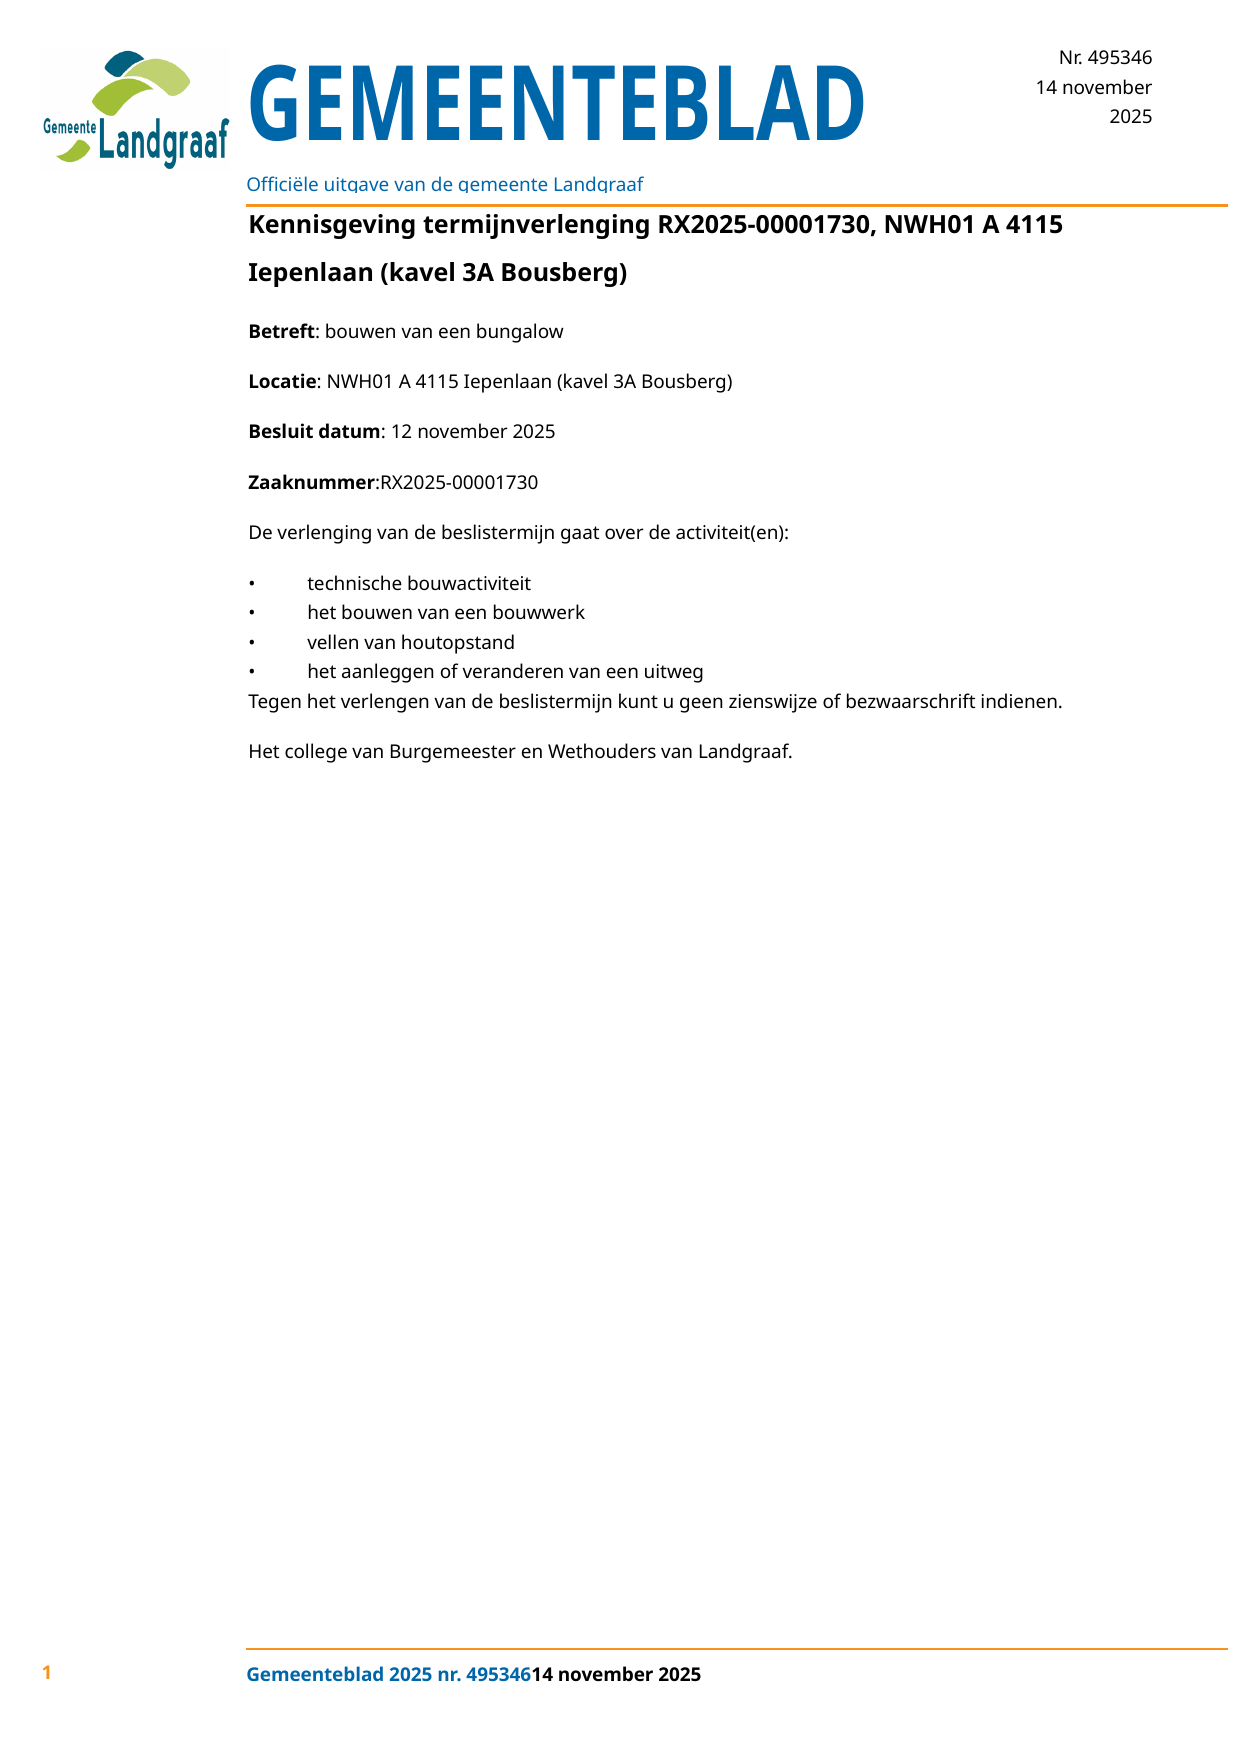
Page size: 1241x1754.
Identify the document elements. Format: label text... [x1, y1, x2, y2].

text Het college van Burgemeester en Wethouders van Landgraaf. [248, 739, 1152, 764]
text Zaaknummer:RX2025-00001730 [248, 469, 1152, 495]
text De verlenging van de beslistermijn gaat over de activiteit(en): [248, 519, 1152, 545]
list het aanleggen of veranderen van een uitweg [248, 659, 1152, 684]
picture [41, 47, 231, 172]
text Betreft: bouwen van een bungalow [248, 318, 1152, 344]
text Tegen het verlengen van de beslistermijn kunt u geen zienswijze of bezwaarschrift indienen. [248, 688, 1152, 714]
text Besluit datum: 12 november 2025 [248, 419, 1152, 444]
list vellen van houtopstand [248, 629, 1152, 655]
text Kennisgeving termijnverlenging RX2025-00001730, NWH01 A 4115 Iepenlaan (kavel 3A Bousberg) [248, 207, 1152, 288]
list het bouwen van een bouwwerk [248, 599, 1152, 625]
list technische bouwactiviteit [248, 570, 1152, 596]
text Locatie: NWH01 A 4115 Iepenlaan (kavel 3A Bousberg) [248, 368, 1152, 394]
